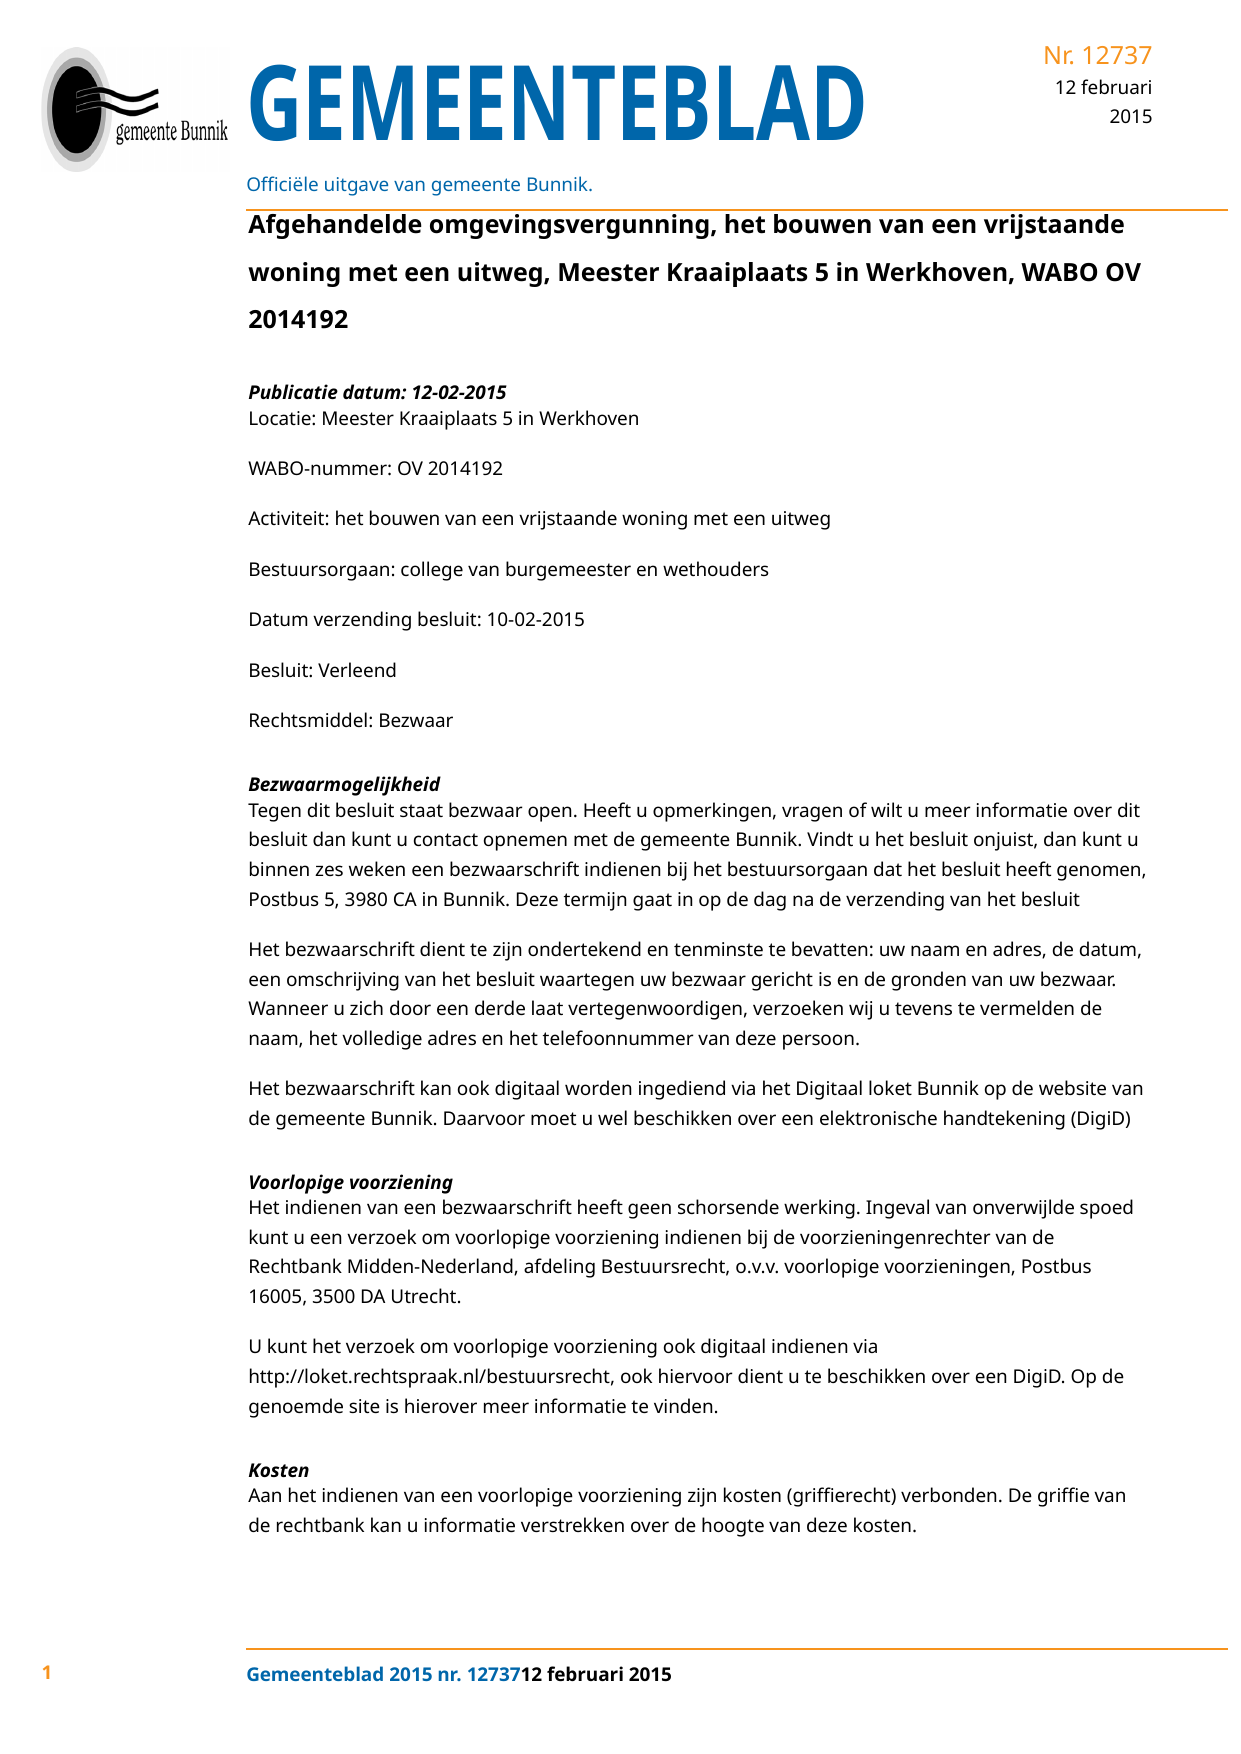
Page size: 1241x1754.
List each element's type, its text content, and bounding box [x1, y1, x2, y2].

text Het indienen van een bezwaarschrift heeft geen schorsende werking. Ingeval van onverwijlde spoed kunt u een verzoek om voorlopige voorziening indienen bij de voorzieningenrechter van de Rechtbank Midden-Nederland, afdeling Bestuursrecht, o.v.v. voorlopige voorzieningen, Postbus 16005, 3500 DA Utrecht. [248, 1194, 1152, 1309]
text Het bezwaarschrift kan ook digitaal worden ingediend via het Digitaal loket Bunnik op de website van de gemeente Bunnik. Daarvoor moet u wel beschikken over een elektronische handtekening (DigiD) [248, 1075, 1152, 1131]
text Voorlopige voorziening [248, 1169, 1152, 1194]
text Besluit: Verleend [248, 657, 1152, 683]
text Bezwaarmogelijkheid [248, 771, 1152, 797]
text Locatie: Meester Kraaiplaats 5 in Werkhoven [248, 405, 1152, 431]
text Activiteit: het bouwen van een vrijstaande woning met een uitweg [248, 506, 1152, 531]
text Datum verzending besluit: 10-02-2015 [248, 606, 1152, 632]
text Bestuursorgaan: college van burgemeester en wethouders [248, 556, 1152, 582]
text Aan het indienen van een voorlopige voorziening zijn kosten (griffierecht) verbonden. De griffie van de rechtbank kan u informatie verstrekken over de hoogte van deze kosten. [248, 1483, 1152, 1538]
text Het bezwaarschrift dient te zijn ondertekend en tenminste te bevatten: uw naam en adres, de datum, een omschrijving van het besluit waartegen uw bezwaar gericht is en de gronden van uw bezwaar. Wanneer u zich door een derde laat vertegenwoordigen, verzoeken wij u tevens te vermelden de naam, het volledige adres en het telefoonnummer van deze persoon. [248, 936, 1152, 1051]
text Publicatie datum: 12-02-2015 [248, 379, 1152, 405]
text Rechtsmiddel: Bezwaar [248, 707, 1152, 733]
text U kunt het verzoek om voorlopige voorziening ook digitaal indienen via http://loket.rechtspraak.nl/bestuursrecht, ook hiervoor dient u te beschikken over een DigiD. Op de genoemde site is hierover meer informatie te vinden. [248, 1334, 1152, 1419]
picture [41, 47, 231, 172]
text Kosten [248, 1457, 1152, 1483]
text Afgehandelde omgevingsvergunning, het bouwen van een vrijstaande woning met een uitweg, Meester Kraaiplaats 5 in Werkhoven, WABO OV 2014192 [248, 211, 1152, 336]
text WABO-nummer: OV 2014192 [248, 455, 1152, 481]
text Tegen dit besluit staat bezwaar open. Heeft u opmerkingen, vragen of wilt u meer informatie over dit besluit dan kunt u contact opnemen met de gemeente Bunnik. Vindt u het besluit onjuist, dan kunt u binnen zes weken een bezwaarschrift indienen bij het bestuursorgaan dat het besluit heeft genomen, Postbus 5, 3980 CA in Bunnik. Deze termijn gaat in op de dag na de verzending van het besluit [248, 797, 1152, 911]
